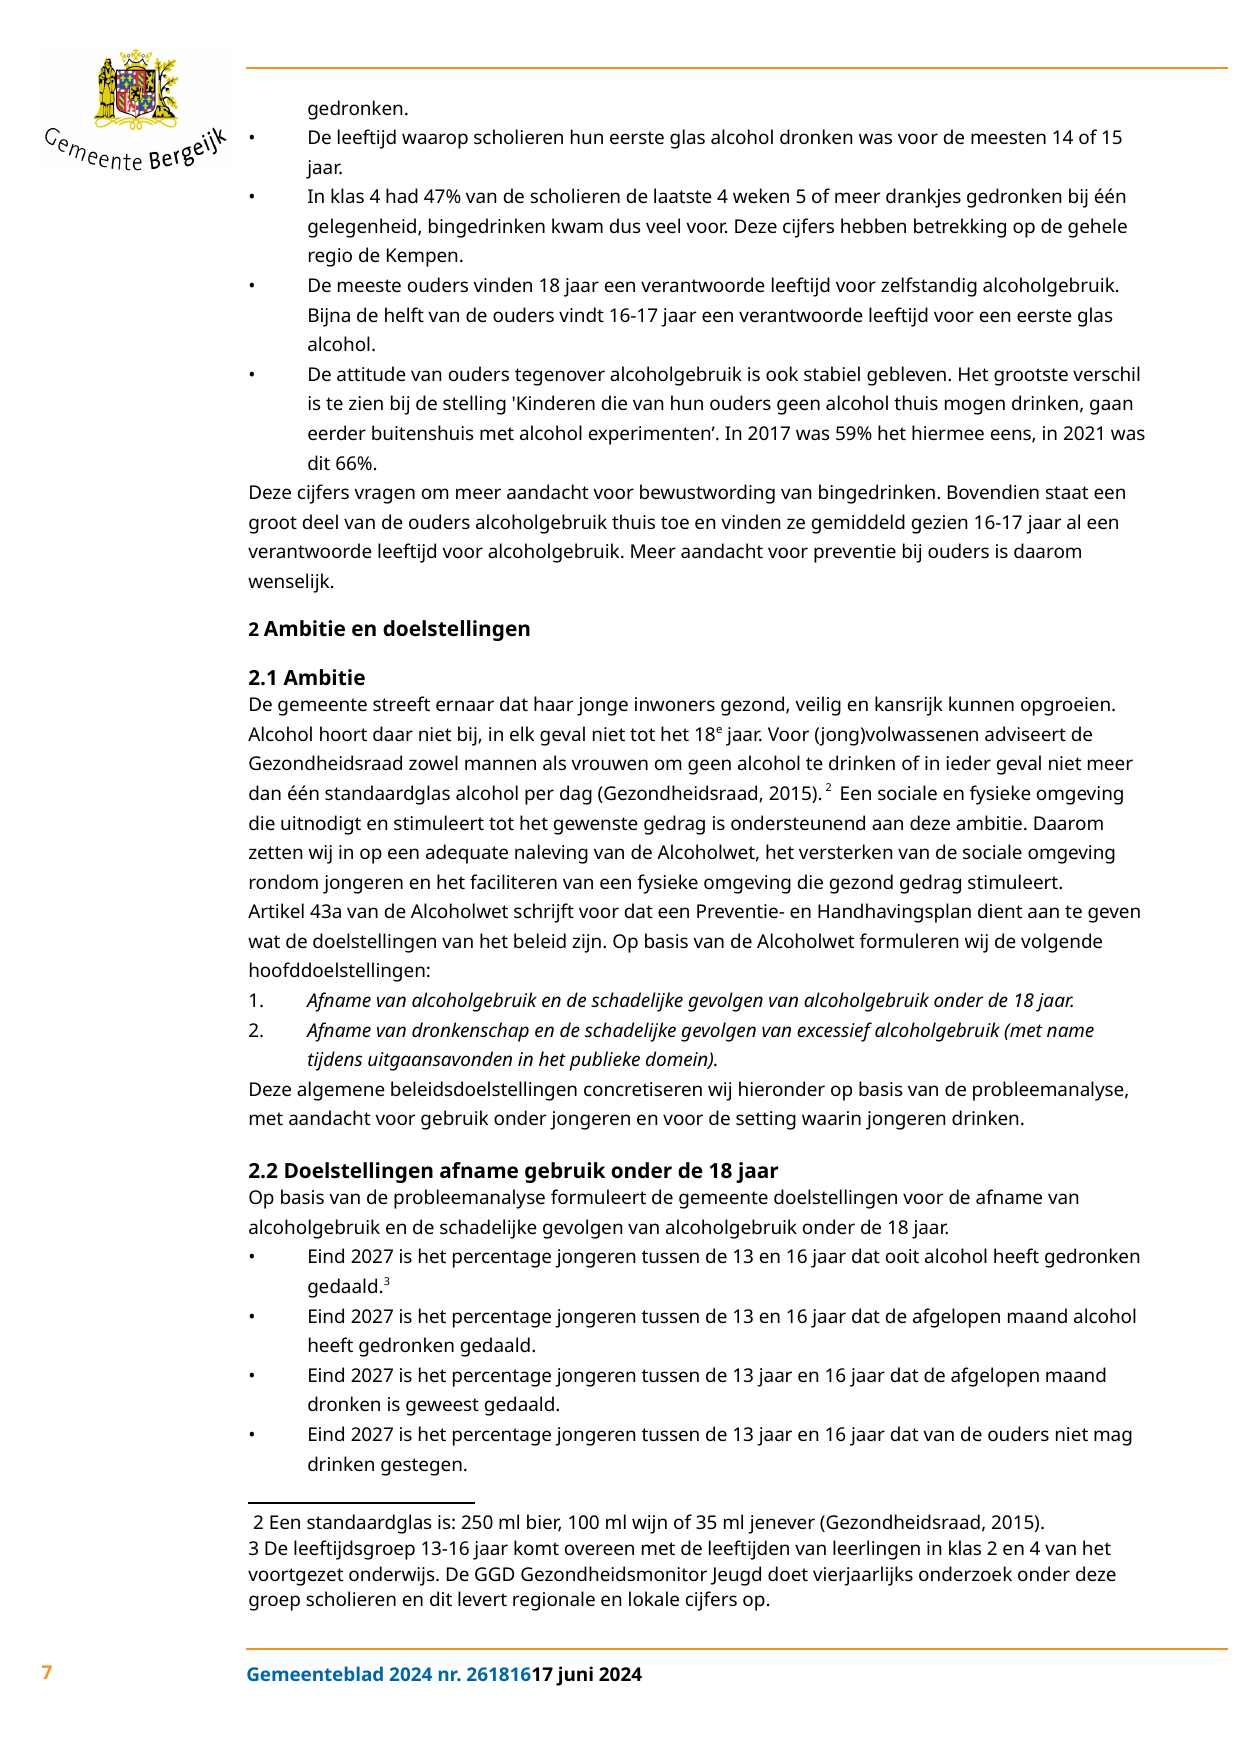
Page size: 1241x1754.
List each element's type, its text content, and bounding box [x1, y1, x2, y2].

text 2.1 Ambitie [248, 663, 1152, 691]
list De meeste ouders vinden 18 jaar een verantwoorde leeftijd voor zelfstandig alcoholgebruik. Bijna de helft van de ouders vindt 16-17 jaar een verantwoorde leeftijd voor een eerste glas alcohol. [248, 272, 1152, 357]
list Afname van dronkenschap en de schadelijke gevolgen van excessief alcoholgebruik (met name tijdens uitgaansavonden in het publieke domein). [248, 1017, 1152, 1072]
text Artikel 43a van de Alcoholwet schrijft voor dat een Preventie- en Handhavingsplan dient aan te geven wat de doelstellingen van het beleid zijn. Op basis van de Alcoholwet formuleren wij de volgende hoofddoelstellingen: [248, 898, 1152, 983]
list gedronken. [248, 95, 1152, 121]
text 2.2 Doelstellingen afname gebruik onder de 18 jaar [248, 1156, 1152, 1184]
list De attitude van ouders tegenover alcoholgebruik is ook stabiel gebleven. Het grootste verschil is te zien bij de stelling 'Kinderen die van hun ouders geen alcohol thuis mogen drinken, gaan eerder buitenshuis met alcohol experimenten’. In 2017 was 59% het hiermee eens, in 2021 was dit 66%. [248, 361, 1152, 476]
text Op basis van de probleemanalyse formuleert de gemeente doelstellingen voor de afname van alcoholgebruik en de schadelijke gevolgen van alcoholgebruik onder de 18 jaar. [248, 1184, 1152, 1240]
list Afname van alcoholgebruik en de schadelijke gevolgen van alcoholgebruik onder de 18 jaar. [248, 987, 1152, 1013]
list Eind 2027 is het percentage jongeren tussen de 13 jaar en 16 jaar dat van de ouders niet mag drinken gestegen. [248, 1421, 1152, 1476]
list Eind 2027 is het percentage jongeren tussen de 13 en 16 jaar dat de afgelopen maand alcohol heeft gedronken gedaald. [248, 1303, 1152, 1358]
text Deze cijfers vragen om meer aandacht voor bewustwording van bingedrinken. Bovendien staat een groot deel van de ouders alcoholgebruik thuis toe en vinden ze gemiddeld gezien 16-17 jaar al een verantwoorde leeftijd voor alcoholgebruik. Meer aandacht voor preventie bij ouders is daarom wenselijk. [248, 479, 1152, 594]
text De gemeente streeft ernaar dat haar jonge inwoners gezond, veilig en kansrijk kunnen opgroeien. Alcohol hoort daar niet bij, in elk geval niet tot het 18e jaar. Voor (jong)volwassenen adviseert de Gezondheidsraad zowel mannen als vrouwen om geen alcohol te drinken of in ieder geval niet meer dan één standaardglas alcohol per dag (Gezondheidsraad, 2015). Een sociale en fysieke omgeving die uitnodigt en stimuleert tot het gewenste gedrag is ondersteunend aan deze ambitie. Daarom zetten wij in op een adequate naleving van de Alcoholwet, het versterken van de sociale omgeving rondom jongeren en het faciliteren van een fysieke omgeving die gezond gedrag stimuleert. [248, 691, 1152, 895]
text 2 Ambitie en doelstellingen [248, 614, 1152, 642]
text Een standaardglas is: 250 ml bier, 100 ml wijn of 35 ml jenever (Gezondheidsraad, 2015). [248, 1509, 1152, 1535]
list De leeftijd waarop scholieren hun eerste glas alcohol dronken was voor de meesten 14 of 15 jaar. [248, 124, 1152, 180]
picture [41, 47, 231, 172]
list In klas 4 had 47% van de scholieren de laatste 4 weken 5 of meer drankjes gedronken bij één gelegenheid, bingedrinken kwam dus veel voor. Deze cijfers hebben betrekking op de gehele regio de Kempen. [248, 183, 1152, 268]
list Eind 2027 is het percentage jongeren tussen de 13 jaar en 16 jaar dat de afgelopen maand dronken is geweest gedaald. [248, 1362, 1152, 1417]
text Deze algemene beleidsdoelstellingen concretiseren wij hieronder op basis van de probleemanalyse, met aandacht voor gebruik onder jongeren en voor de setting waarin jongeren drinken. [248, 1076, 1152, 1131]
list Eind 2027 is het percentage jongeren tussen de 13 en 16 jaar dat ooit alcohol heeft gedronken gedaald. [248, 1244, 1152, 1299]
list De leeftijdsgroep 13-16 jaar komt overeen met de leeftijden van leerlingen in klas 2 en 4 van het voortgezet onderwijs. De GGD Gezondheidsmonitor Jeugd doet vierjaarlijks onderzoek onder deze groep scholieren en dit levert regionale en lokale cijfers op. [248, 1535, 1152, 1612]
